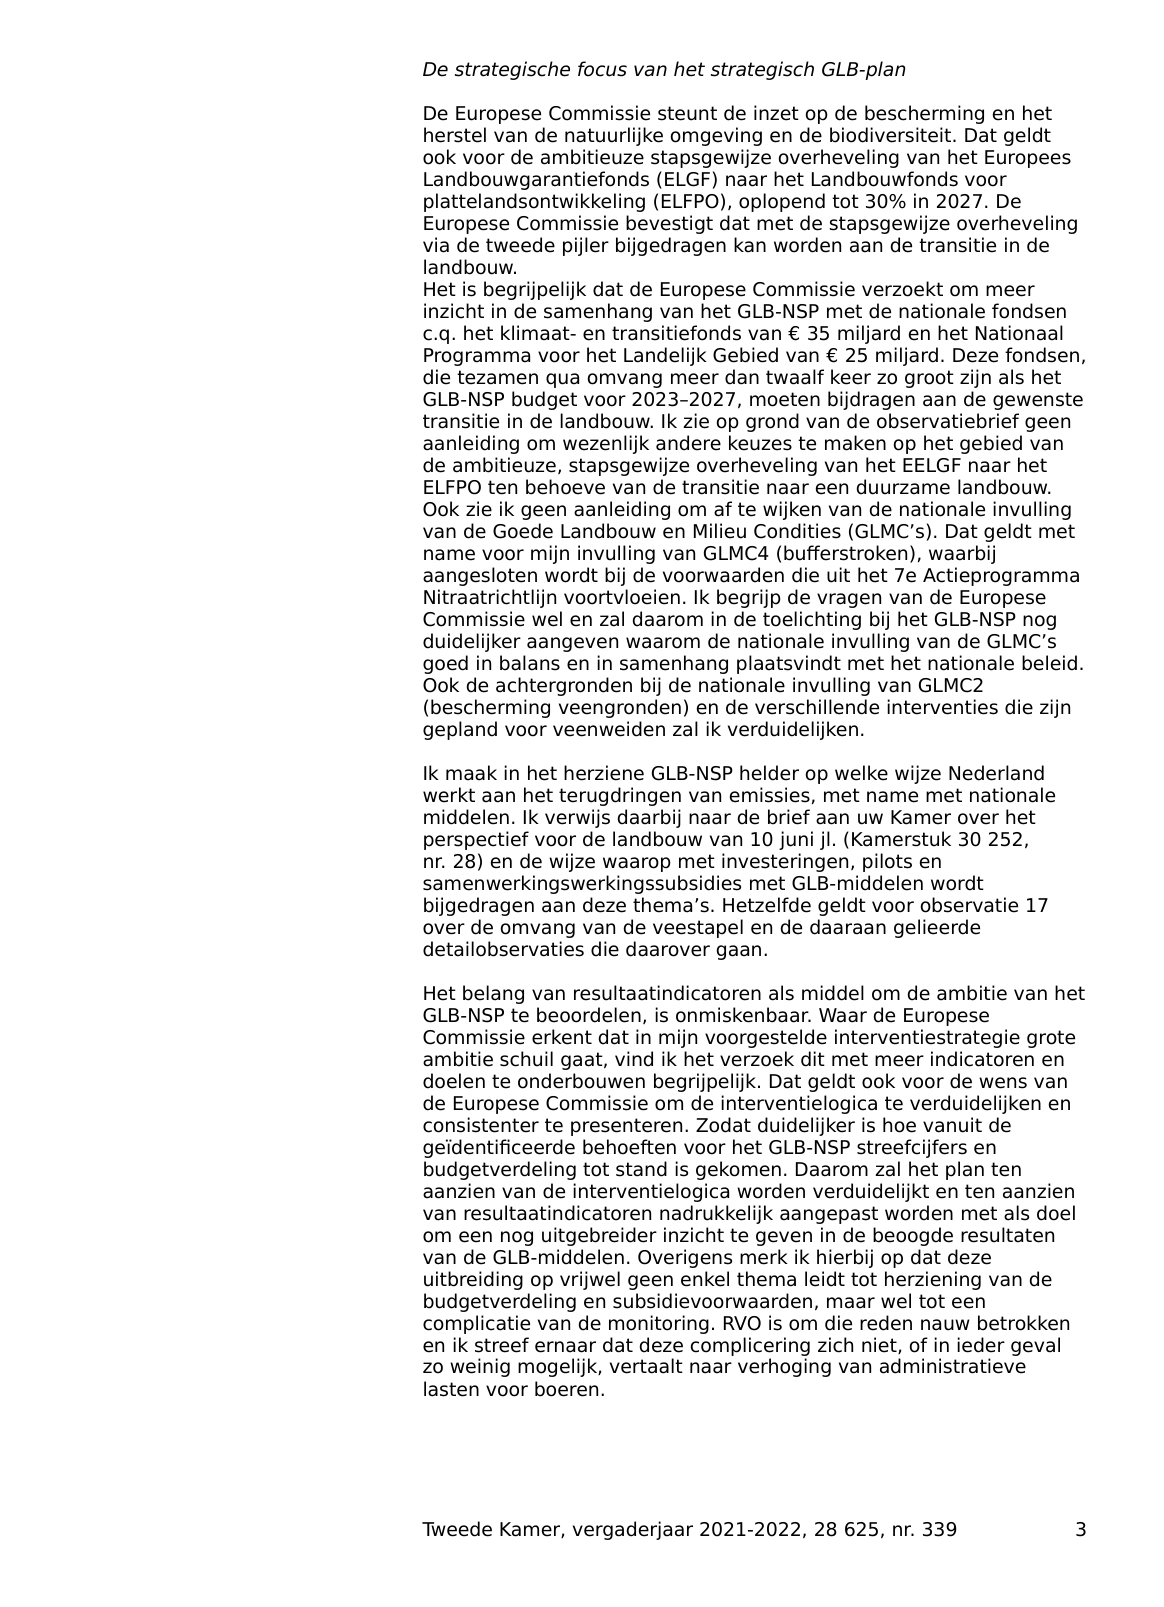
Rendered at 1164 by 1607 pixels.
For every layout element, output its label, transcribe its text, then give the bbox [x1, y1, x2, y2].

text Het belang van resultaatindicatoren als middel om de ambitie van het GLB-NSP te beoordelen, is onmiskenbaar. Waar de Europese Commissie erkent dat in mijn voorgestelde interventiestrategie grote ambitie schuil gaat, vind ik het verzoek dit met meer indicatoren en doelen te onderbouwen begrijpelijk. Dat geldt ook voor de wens van de Europese Commissie om de interventielogica te verduidelijken en consistenter te presenteren. Zodat duidelijker is hoe vanuit de geïdentificeerde behoeften voor het GLB-NSP streefcijfers en budgetverdeling tot stand is gekomen. Daarom zal het plan ten aanzien van de interventielogica worden verduidelijkt en ten aanzien van resultaatindicatoren nadrukkelijk aangepast worden met als doel om een nog uitgebreider inzicht te geven in de beoogde resultaten van de GLB-middelen. Overigens merk ik hierbij op dat deze uitbreiding op vrijwel geen enkel thema leidt tot herziening van de budgetverdeling en subsidievoorwaarden, maar wel tot een complicatie van de monitoring. RVO is om die reden nauw betrokken en ik streef ernaar dat deze complicering zich niet, of in ieder geval zo weinig mogelijk, vertaalt naar verhoging van administratieve lasten voor boeren. [422, 983, 1087, 1400]
subtitle De strategische focus van het strategisch GLB-plan [422, 59, 1087, 81]
text De Europese Commissie steunt de inzet op de bescherming en het herstel van de natuurlijke omgeving en de biodiversiteit. Dat geldt ook voor de ambitieuze stapsgewijze overheveling van het Europees Landbouwgarantiefonds (ELGF) naar het Landbouwfonds voor plattelandsontwikkeling (ELFPO), oplopend tot 30% in 2027. De Europese Commissie bevestigt dat met de stapsgewijze overheveling via de tweede pijler bijgedragen kan worden aan de transitie in de landbouw. [422, 103, 1087, 279]
text Het is begrijpelijk dat de Europese Commissie verzoekt om meer inzicht in de samenhang van het GLB-NSP met de nationale fondsen c.q. het klimaat- en transitiefonds van € 35 miljard en het Nationaal Programma voor het Landelijk Gebied van € 25 miljard. Deze fondsen, die tezamen qua omvang meer dan twaalf keer zo groot zijn als het GLB-NSP budget voor 2023–2027, moeten bijdragen aan de gewenste transitie in de landbouw. Ik zie op grond van de observatiebrief geen aanleiding om wezenlijk andere keuzes te maken op het gebied van de ambitieuze, stapsgewijze overheveling van het EELGF naar het ELFPO ten behoeve van de transitie naar een duurzame landbouw. Ook zie ik geen aanleiding om af te wijken van de nationale invulling van de Goede Landbouw en Milieu Condities (GLMC’s). Dat geldt met name voor mijn invulling van GLMC4 (bufferstroken), waarbij aangesloten wordt bij de voorwaarden die uit het 7e Actieprogramma Nitraatrichtlijn voortvloeien. Ik begrijp de vragen van de Europese Commissie wel en zal daarom in de toelichting bij het GLB-NSP nog duidelijker aangeven waarom de nationale invulling van de GLMC’s goed in balans en in samenhang plaatsvindt met het nationale beleid. Ook de achtergronden bij de nationale invulling van GLMC2 (bescherming veengronden) en de verschillende interventies die zijn gepland voor veenweiden zal ik verduidelijken. [422, 279, 1087, 741]
text Ik maak in het herziene GLB-NSP helder op welke wijze Nederland werkt aan het terugdringen van emissies, met name met nationale middelen. Ik verwijs daarbij naar de brief aan uw Kamer over het perspectief voor de landbouw van 10 juni jl. (Kamerstuk 30 252, nr. 28) en de wijze waarop met investeringen, pilots en samenwerkingswerkingssubsidies met GLB-middelen wordt bijgedragen aan deze thema’s. Hetzelfde geldt voor observatie 17 over de omvang van de veestapel en de daaraan gelieerde detailobservaties die daarover gaan. [422, 763, 1087, 961]
